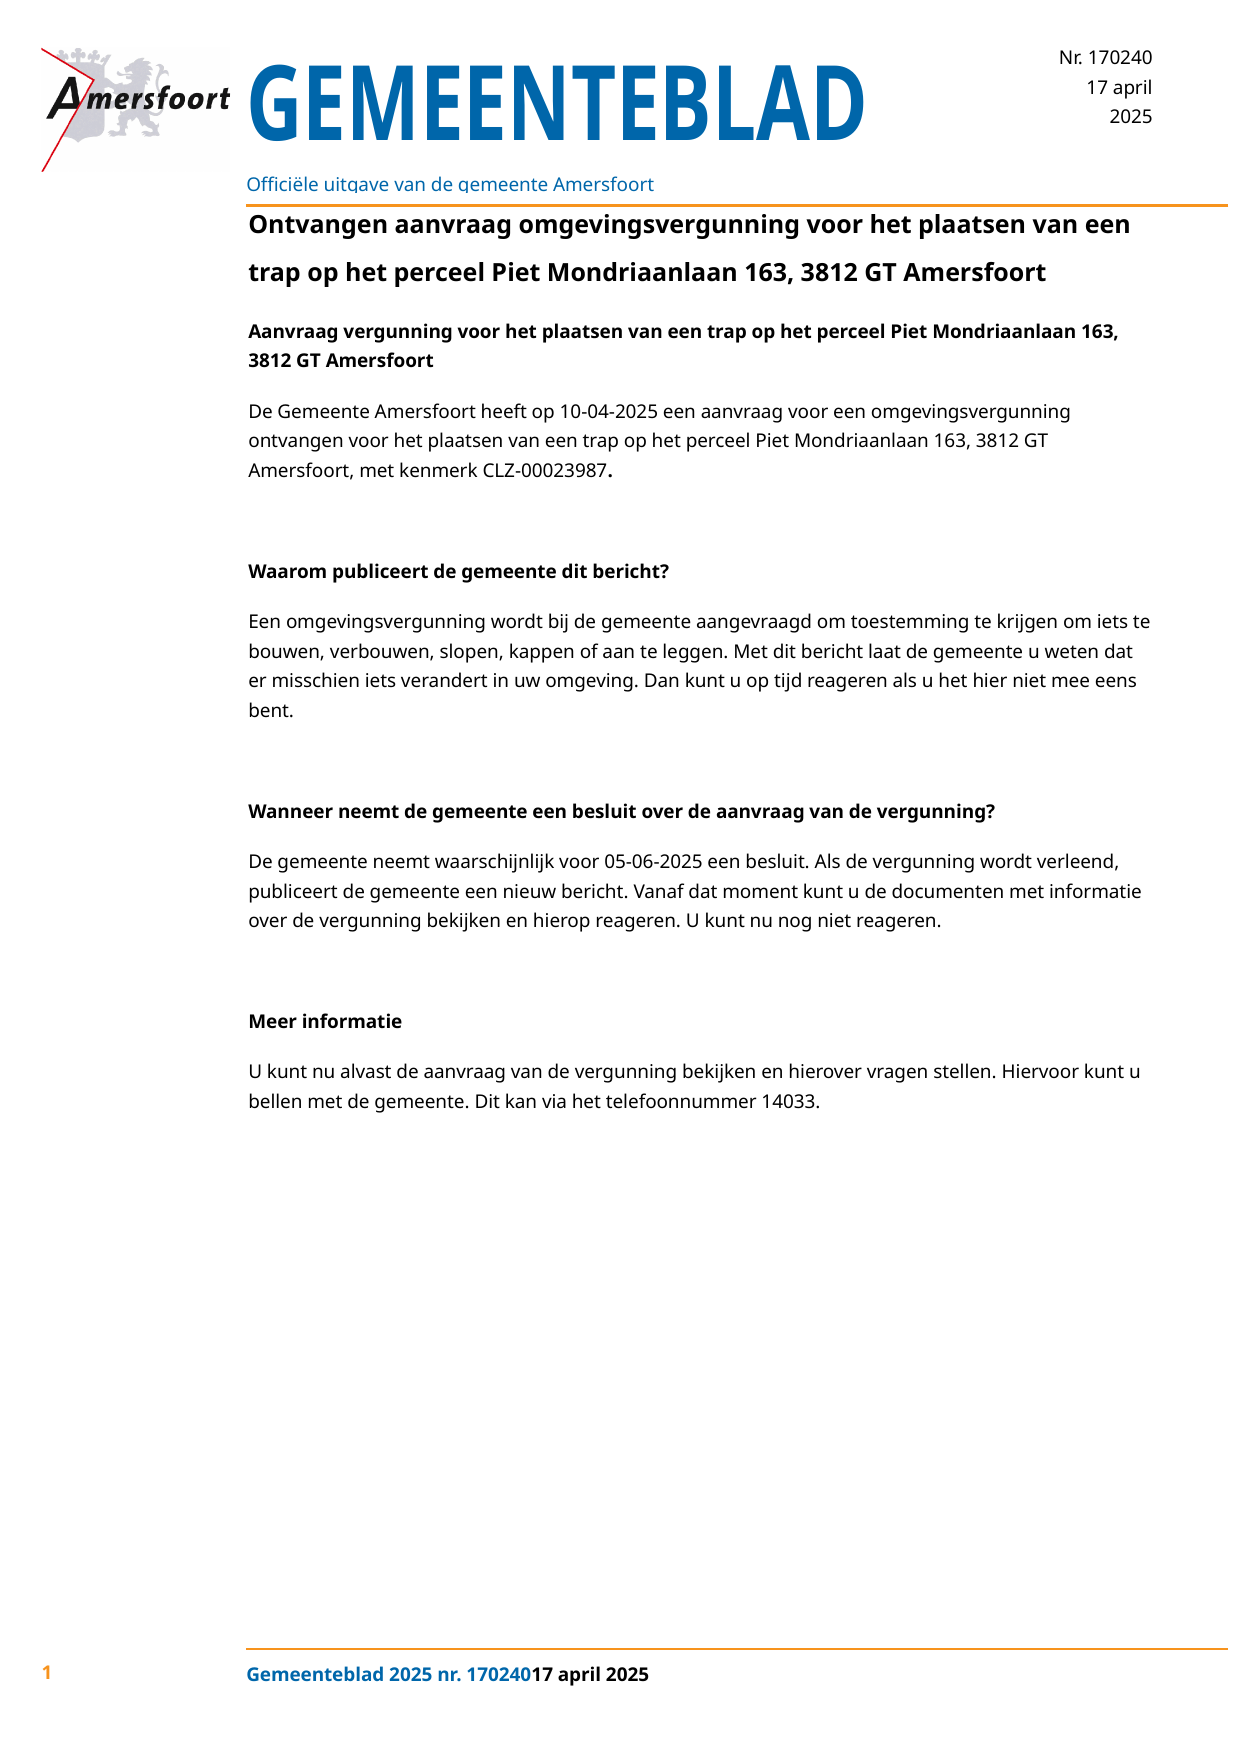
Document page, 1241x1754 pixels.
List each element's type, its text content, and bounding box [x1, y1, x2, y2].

text Een omgevingsvergunning wordt bij de gemeente aangevraagd om toestemming te krijgen om iets te bouwen, verbouwen, slopen, kappen of aan te leggen. Met dit bericht laat de gemeente u weten dat er misschien iets verandert in uw omgeving. Dan kunt u op tijd reageren als u het hier niet mee eens bent. [248, 608, 1152, 723]
text De gemeente neemt waarschijnlijk voor 05-06-2025 een besluit. Als de vergunning wordt verleend, publiceert de gemeente een nieuw bericht. Vanaf dat moment kunt u de documenten met informatie over de vergunning bekijken en hierop reageren. U kunt nu nog niet reageren. [248, 848, 1152, 933]
text Aanvraag vergunning voor het plaatsen van een trap op het perceel Piet Mondriaanlaan 163, 3812 GT Amersfoort [248, 318, 1152, 373]
text U kunt nu alvast de aanvraag van de vergunning bekijken en hierover vragen stellen. Hiervoor kunt u bellen met de gemeente. Dit kan via het telefoonnummer 14033. [248, 1059, 1152, 1114]
text Wanneer neemt de gemeente een besluit over de aanvraag van de vergunning? [248, 798, 1152, 824]
text Meer informatie [248, 1008, 1152, 1034]
text Waarom publiceert de gemeente dit bericht? [248, 558, 1152, 584]
text Ontvangen aanvraag omgevingsvergunning voor het plaatsen van een trap op het perceel Piet Mondriaanlaan 163, 3812 GT Amersfoort [248, 207, 1152, 288]
text De Gemeente Amersfoort heeft op 10-04-2025 een aanvraag voor een omgevingsvergunning ontvangen voor het plaatsen van een trap op het perceel Piet Mondriaanlaan 163, 3812 GT Amersfoort, met kenmerk CLZ-00023987. [248, 398, 1152, 483]
picture [41, 47, 231, 172]
